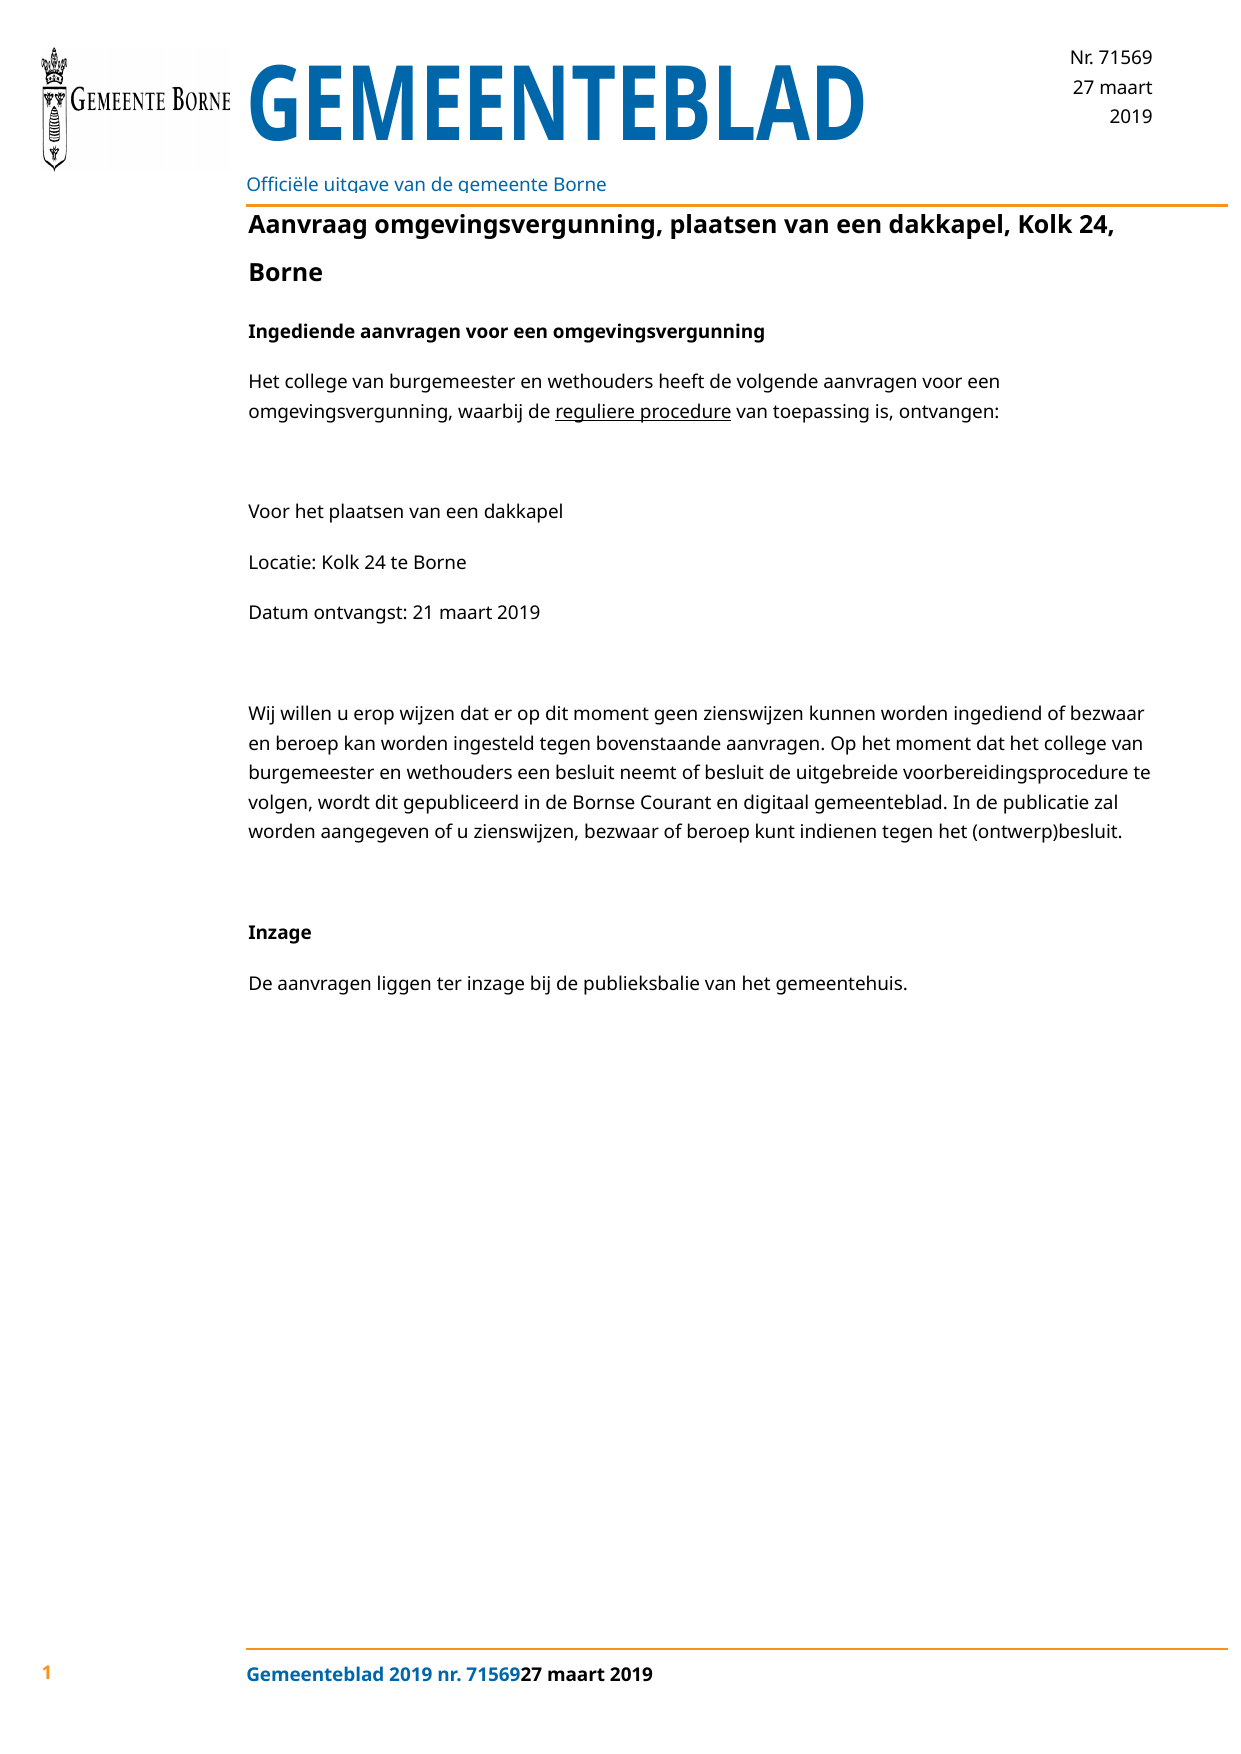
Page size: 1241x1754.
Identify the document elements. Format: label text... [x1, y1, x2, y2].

text Datum ontvangst: 21 maart 2019 [248, 599, 1152, 625]
text Locatie: Kolk 24 te Borne [248, 549, 1152, 575]
text Aanvraag omgevingsvergunning, plaatsen van een dakkapel, Kolk 24, Borne [248, 207, 1152, 288]
picture [41, 47, 231, 172]
text Wij willen u erop wijzen dat er op dit moment geen zienswijzen kunnen worden ingediend of bezwaar en beroep kan worden ingesteld tegen bovenstaande aanvragen. Op het moment dat het college van burgemeester en wethouders een besluit neemt of besluit de uitgebreide voorbereidingsprocedure te volgen, wordt dit gepubliceerd in de Bornse Courant en digitaal gemeenteblad. In de publicatie zal worden aangegeven of u zienswijzen, bezwaar of beroep kunt indienen tegen het (ontwerp)besluit. [248, 700, 1152, 844]
text Voor het plaatsen van een dakkapel [248, 499, 1152, 524]
text Ingediende aanvragen voor een omgevingsvergunning [248, 318, 1152, 344]
text Het college van burgemeester en wethouders heeft de volgende aanvragen voor een omgevingsvergunning, waarbij de reguliere procedure van toepassing is, ontvangen: [248, 368, 1152, 424]
text Inzage [248, 919, 1152, 945]
text De aanvragen liggen ter inzage bij de publieksbalie van het gemeentehuis. [248, 970, 1152, 996]
